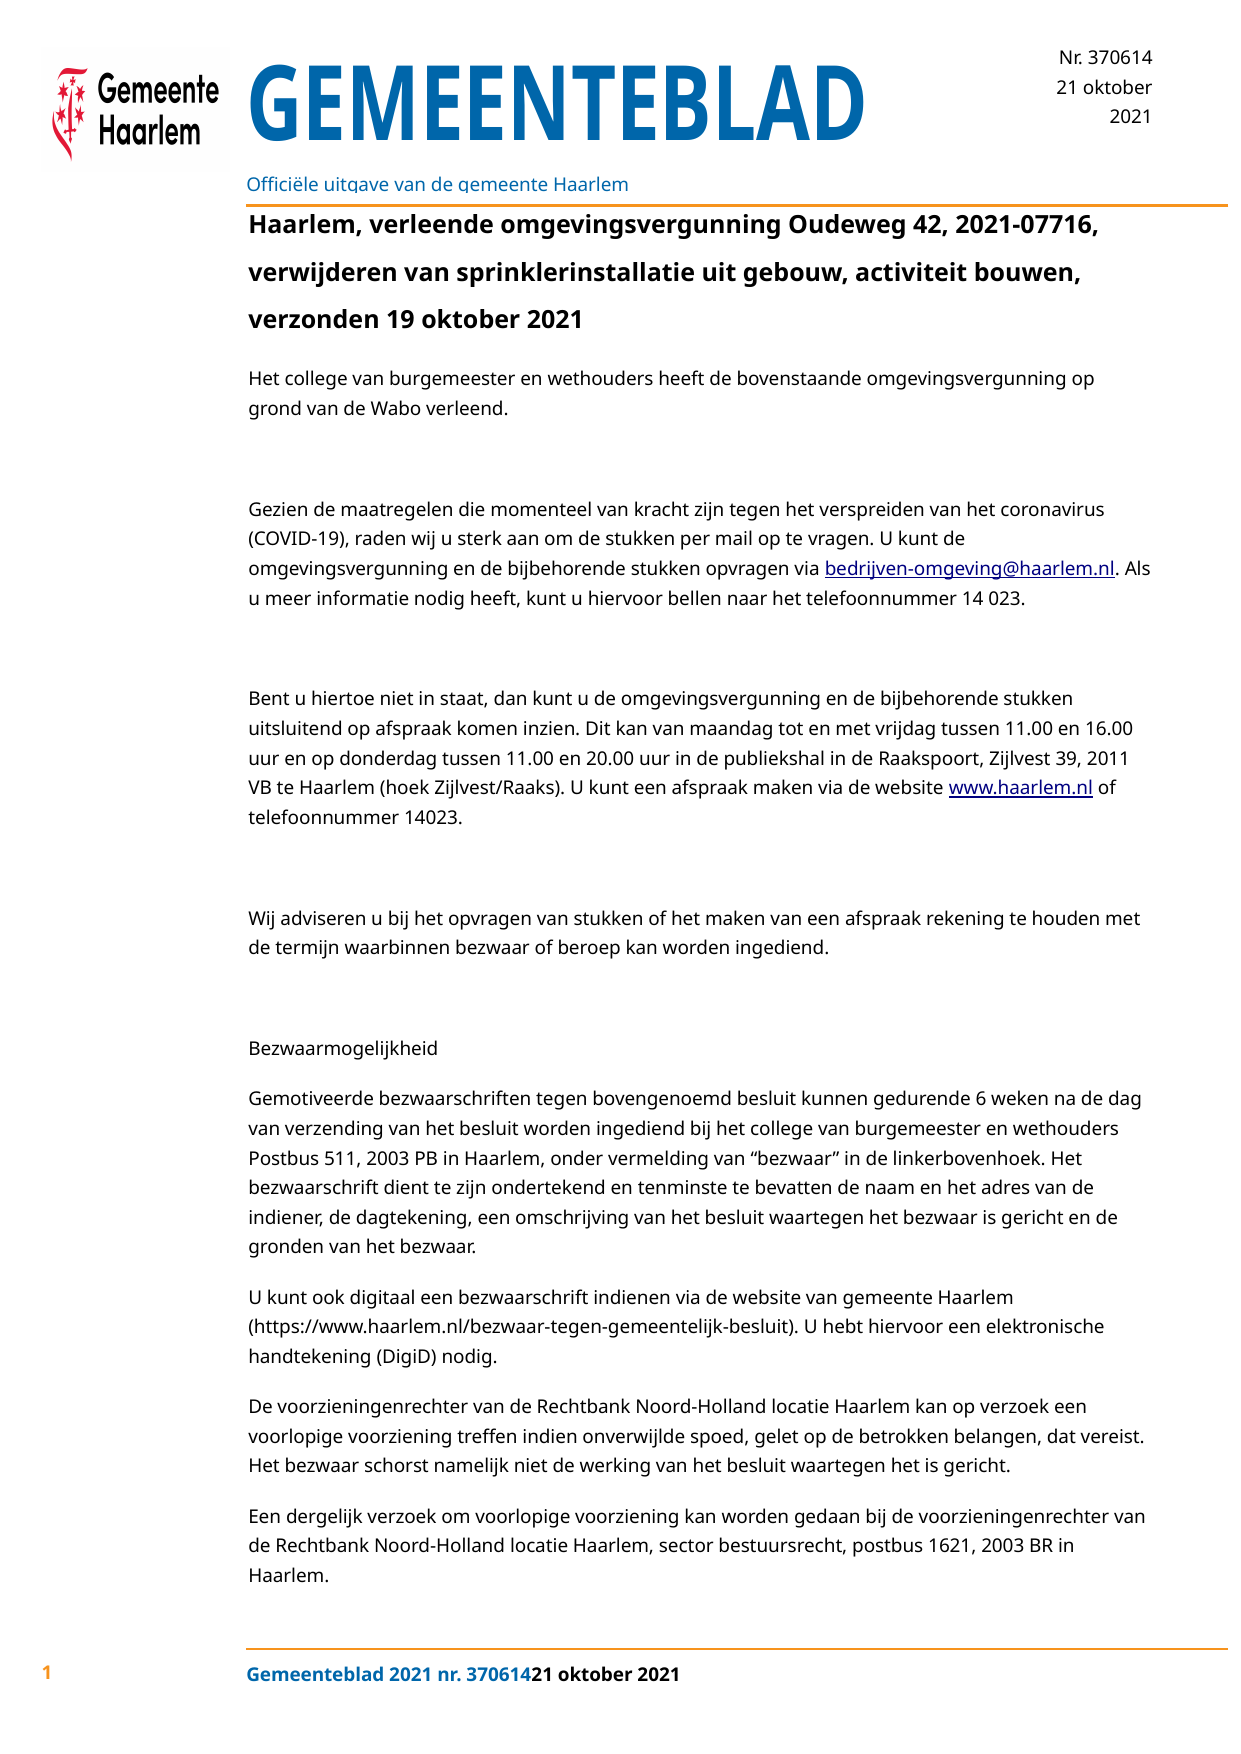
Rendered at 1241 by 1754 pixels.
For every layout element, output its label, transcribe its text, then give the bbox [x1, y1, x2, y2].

text U kunt ook digitaal een bezwaarschrift indienen via de website van gemeente Haarlem (https://www.haarlem.nl/bezwaar-tegen-gemeentelijk-besluit). U hebt hiervoor een elektronische handtekening (DigiD) nodig. [248, 1284, 1152, 1369]
text Haarlem, verleende omgevingsvergunning Oudeweg 42, 2021-07716, verwijderen van sprinklerinstallatie uit gebouw, activiteit bouwen, verzonden 19 oktober 2021 [248, 207, 1152, 336]
text Gemotiveerde bezwaarschriften tegen bovengenoemd besluit kunnen gedurende 6 weken na de dag van verzending van het besluit worden ingediend bij het college van burgemeester en wethouders Postbus 511, 2003 PB in Haarlem, onder vermelding van “bezwaar” in de linkerbovenhoek. Het bezwaarschrift dient te zijn ondertekend en tenminste te bevatten de naam en het adres van de indiener, de dagtekening, een omschrijving van het besluit waartegen het bezwaar is gericht en de gronden van het bezwaar. [248, 1086, 1152, 1259]
text De voorzieningenrechter van de Rechtbank Noord-Holland locatie Haarlem kan op verzoek een voorlopige voorziening treffen indien onverwijlde spoed, gelet op de betrokken belangen, dat vereist. Het bezwaar schorst namelijk niet de werking van het besluit waartegen het is gericht. [248, 1393, 1152, 1478]
text Gezien de maatregelen die momenteel van kracht zijn tegen het verspreiden van het coronavirus (COVID-19), raden wij u sterk aan om de stukken per mail op te vragen. U kunt de omgevingsvergunning en de bijbehorende stukken opvragen via bedrijven-omgeving@haarlem.nl. Als u meer informatie nodig heeft, kunt u hiervoor bellen naar het telefoonnummer 14 023. [248, 496, 1152, 610]
text Het college van burgemeester en wethouders heeft de bovenstaande omgevingsvergunning op grond van de Wabo verleend. [248, 366, 1152, 421]
text Een dergelijk verzoek om voorlopige voorziening kan worden gedaan bij de voorzieningenrechter van de Rechtbank Noord-Holland locatie Haarlem, sector bestuursrecht, postbus 1621, 2003 BR in Haarlem. [248, 1503, 1152, 1588]
text Bent u hiertoe niet in staat, dan kunt u de omgevingsvergunning en de bijbehorende stukken uitsluitend op afspraak komen inzien. Dit kan van maandag tot en met vrijdag tussen 11.00 en 16.00 uur en op donderdag tussen 11.00 en 20.00 uur in de publiekshal in de Raakspoort, Zijlvest 39, 2011 VB te Haarlem (hoek Zijlvest/Raaks). U kunt een afspraak maken via de website www.haarlem.nl of telefoonnummer 14023. [248, 686, 1152, 829]
text Wij adviseren u bij het opvragen van stukken of het maken van een afspraak rekening te houden met de termijn waarbinnen bezwaar of beroep kan worden ingediend. [248, 905, 1152, 960]
picture [41, 47, 231, 172]
text Bezwaarmogelijkheid [248, 1035, 1152, 1061]
